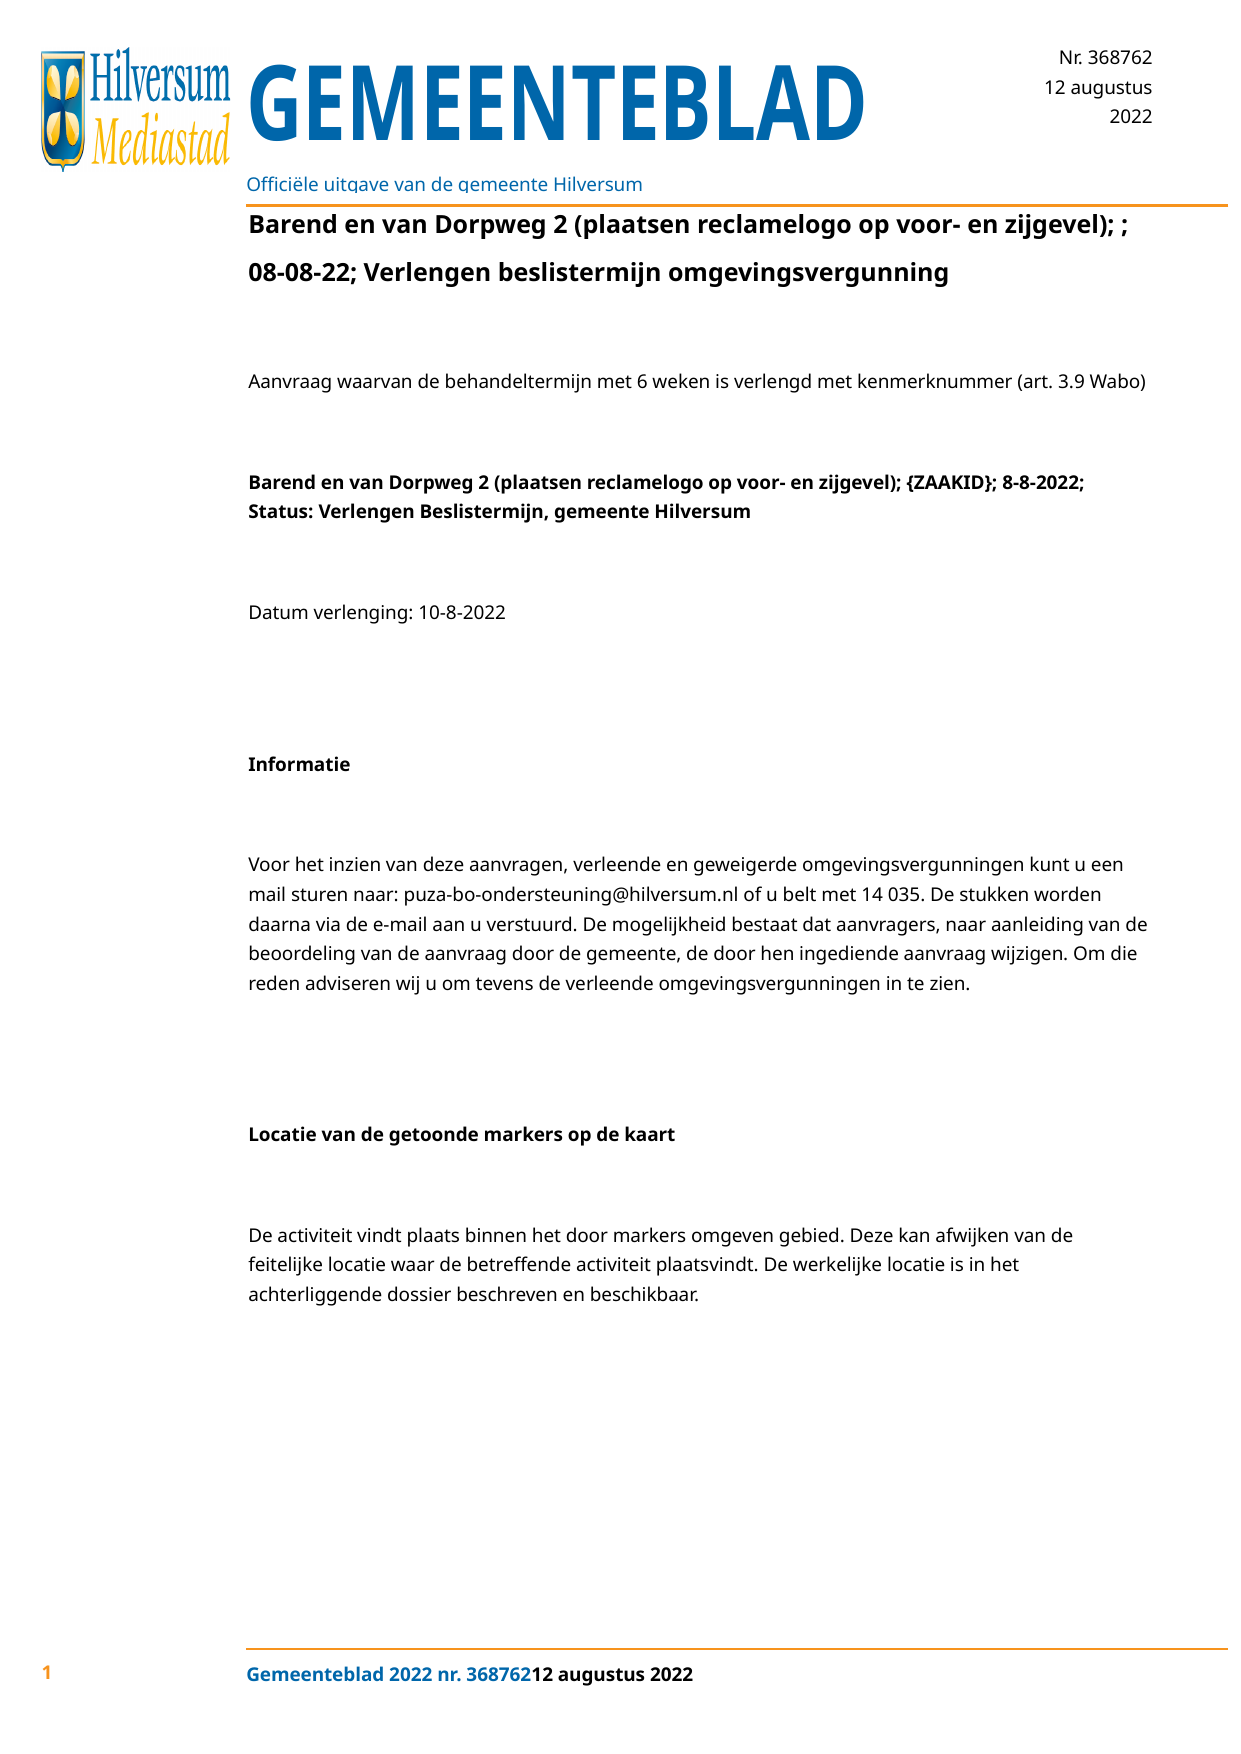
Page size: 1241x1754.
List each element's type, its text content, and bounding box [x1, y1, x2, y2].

text Aanvraag waarvan de behandeltermijn met 6 weken is verlengd met kenmerknummer (art. 3.9 Wabo) [248, 368, 1152, 394]
text Barend en van Dorpweg 2 (plaatsen reclamelogo op voor- en zijgevel); ; 08-08-22; Verlengen beslistermijn omgevingsvergunning [248, 207, 1152, 288]
picture [41, 47, 231, 172]
text Barend en van Dorpweg 2 (plaatsen reclamelogo op voor- en zijgevel); {ZAAKID}; 8-8-2022; Status: Verlengen Beslistermijn, gemeente Hilversum [248, 469, 1152, 524]
text Voor het inzien van deze aanvragen, verleende en geweigerde omgevingsvergunningen kunt u een mail sturen naar: puza-bo-ondersteuning@hilversum.nl of u belt met 14 035. De stukken worden daarna via de e-mail aan u verstuurd. De mogelijkheid bestaat dat aanvragers, naar aanleiding van de beoordeling van de aanvraag door de gemeente, de door hen ingediende aanvraag wijzigen. Om die reden adviseren wij u om tevens de verleende omgevingsvergunningen in te zien. [248, 852, 1152, 996]
text Locatie van de getoonde markers op de kaart [248, 1121, 1152, 1147]
text Informatie [248, 751, 1152, 777]
text Datum verlenging: 10-8-2022 [248, 599, 1152, 625]
text De activiteit vindt plaats binnen het door markers omgeven gebied. Deze kan afwijken van de feitelijke locatie waar de betreffende activiteit plaatsvindt. De werkelijke locatie is in het achterliggende dossier beschreven en beschikbaar. [248, 1222, 1152, 1307]
